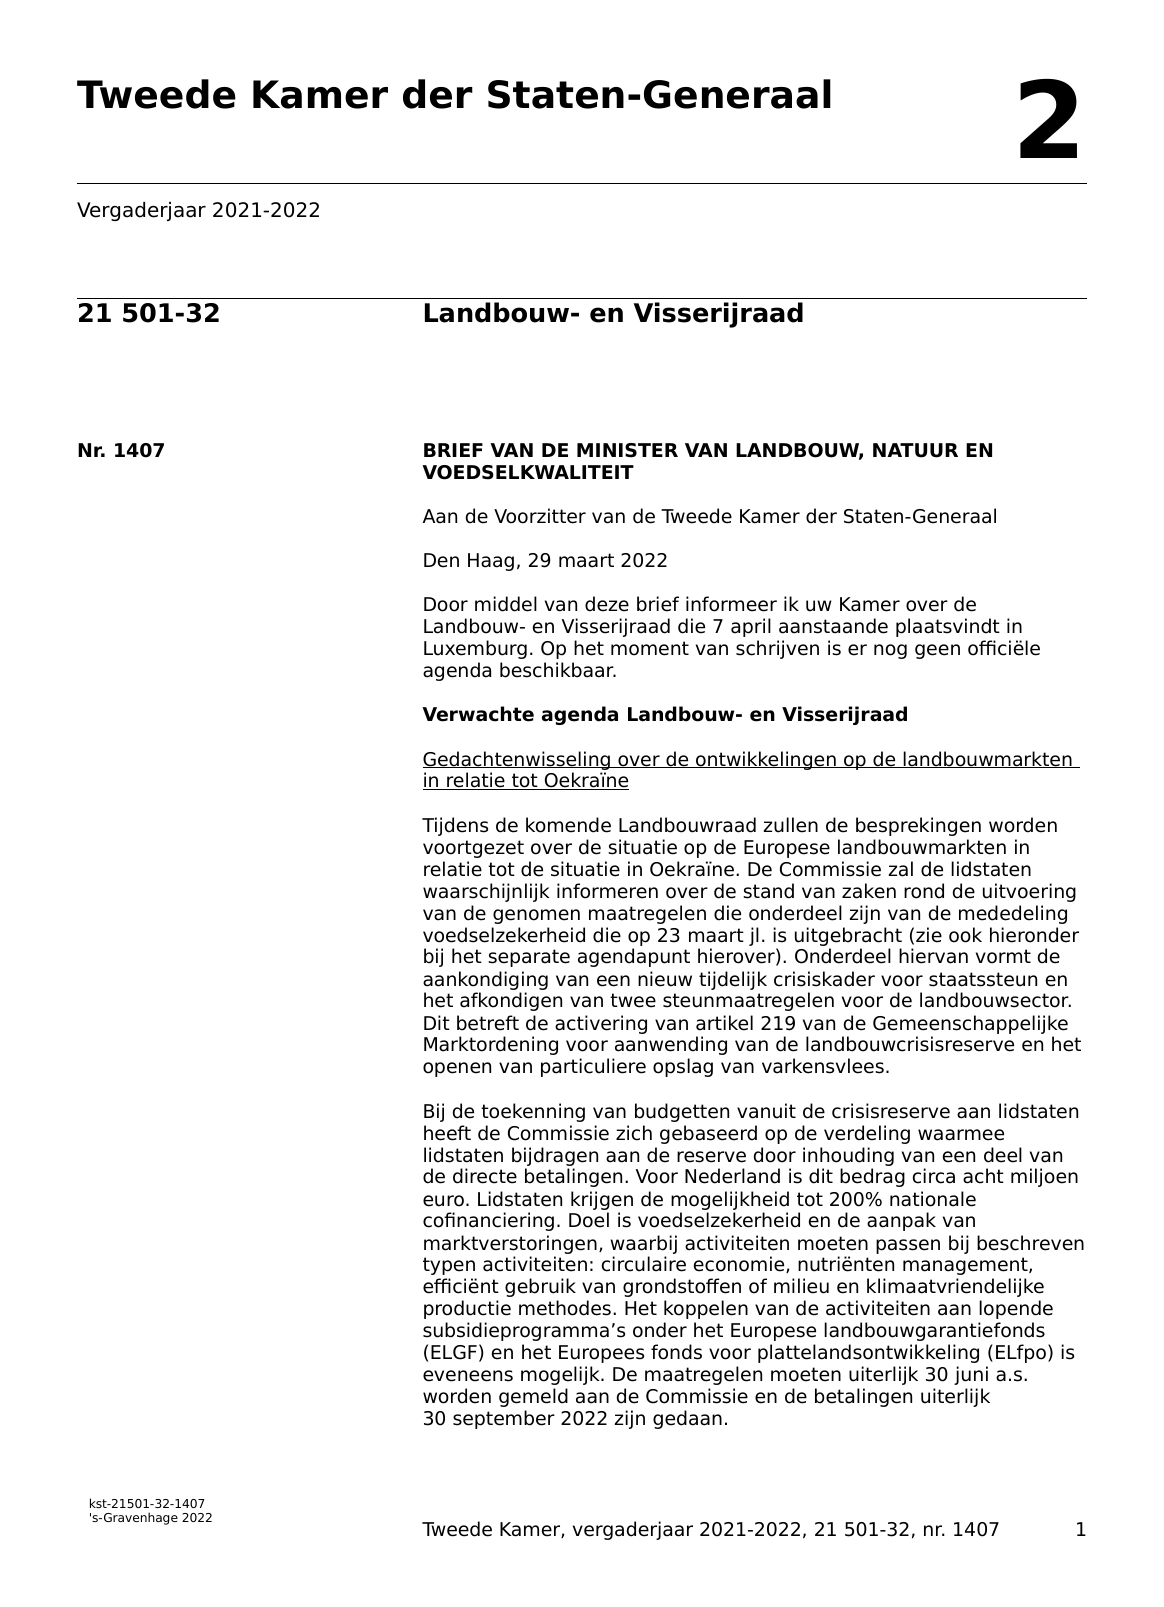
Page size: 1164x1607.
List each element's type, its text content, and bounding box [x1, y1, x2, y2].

text Tijdens de komende Landbouwraad zullen de besprekingen worden voortgezet over de situatie op de Europese landbouwmarkten in relatie tot de situatie in Oekraïne. De Commissie zal de lidstaten waarschijnlijk informeren over de stand van zaken rond de uitvoering van de genomen maatregelen die onderdeel zijn van de mededeling voedselzekerheid die op 23 maart jl. is uitgebracht (zie ook hieronder bij het separate agendapunt hierover). Onderdeel hiervan vormt de aankondiging van een nieuw tijdelijk crisiskader voor staatssteun en het afkondigen van twee steunmaatregelen voor de landbouwsector. Dit betreft de activering van artikel 219 van de Gemeenschappelijke Marktordening voor aanwending van de landbouwcrisisreserve en het openen van particuliere opslag van varkensvlees. [422, 814, 1087, 1078]
table_header Tweede Kamer der Staten-Generaal [77, 59, 886, 183]
subtitle Verwachte agenda Landbouw- en Visserijraad [422, 704, 1087, 726]
text Aan de Voorzitter van de Tweede Kamer der Staten-Generaal [422, 506, 1087, 528]
subtitle 21 501-32 Landbouw- en Visserijraad [77, 299, 1087, 329]
table_header 2 [886, 59, 1087, 183]
subtitle Gedachtenwisseling over de ontwikkelingen op de landbouwmarkten in relatie tot Oekraïne [422, 748, 1087, 792]
text Den Haag, 29 maart 2022 [422, 550, 1087, 572]
text 's-Gravenhage 2022 [88, 1511, 323, 1525]
text Door middel van deze brief informeer ik uw Kamer over de Landbouw- en Visserijraad die 7 april aanstaande plaatsvindt in Luxemburg. Op het moment van schrijven is er nog geen officiële agenda beschikbaar. [422, 594, 1087, 682]
text Bij de toekenning van budgetten vanuit de crisisreserve aan lidstaten heeft de Commissie zich gebaseerd op de verdeling waarmee lidstaten bijdragen aan de reserve door inhouding van een deel van de directe betalingen. Voor Nederland is dit bedrag circa acht miljoen euro. Lidstaten krijgen de mogelijkheid tot 200% nationale cofinanciering. Doel is voedselzekerheid en de aanpak van marktverstoringen, waarbij activiteiten moeten passen bij beschreven typen activiteiten: circulaire economie, nutriënten management, efficiënt gebruik van grondstoffen of milieu en klimaatvriendelijke productie methodes. Het koppelen van de activiteiten aan lopende subsidieprogramma’s onder het Europese landbouwgarantiefonds (ELGF) en het Europees fonds voor plattelandsontwikkeling (ELfpo) is eveneens mogelijk. De maatregelen moeten uiterlijk 30 juni a.s. worden gemeld aan de Commissie en de betalingen uiterlijk 30 september 2022 zijn gedaan. [422, 1101, 1087, 1430]
subtitle Nr. 1407 BRIEF VAN DE MINISTER VAN LANDBOUW, NATUUR EN VOEDSELKWALITEIT [77, 440, 1087, 484]
table_cell Vergaderjaar 2021-2022 [77, 184, 1087, 298]
text kst-21501-32-1407 [88, 1497, 323, 1511]
